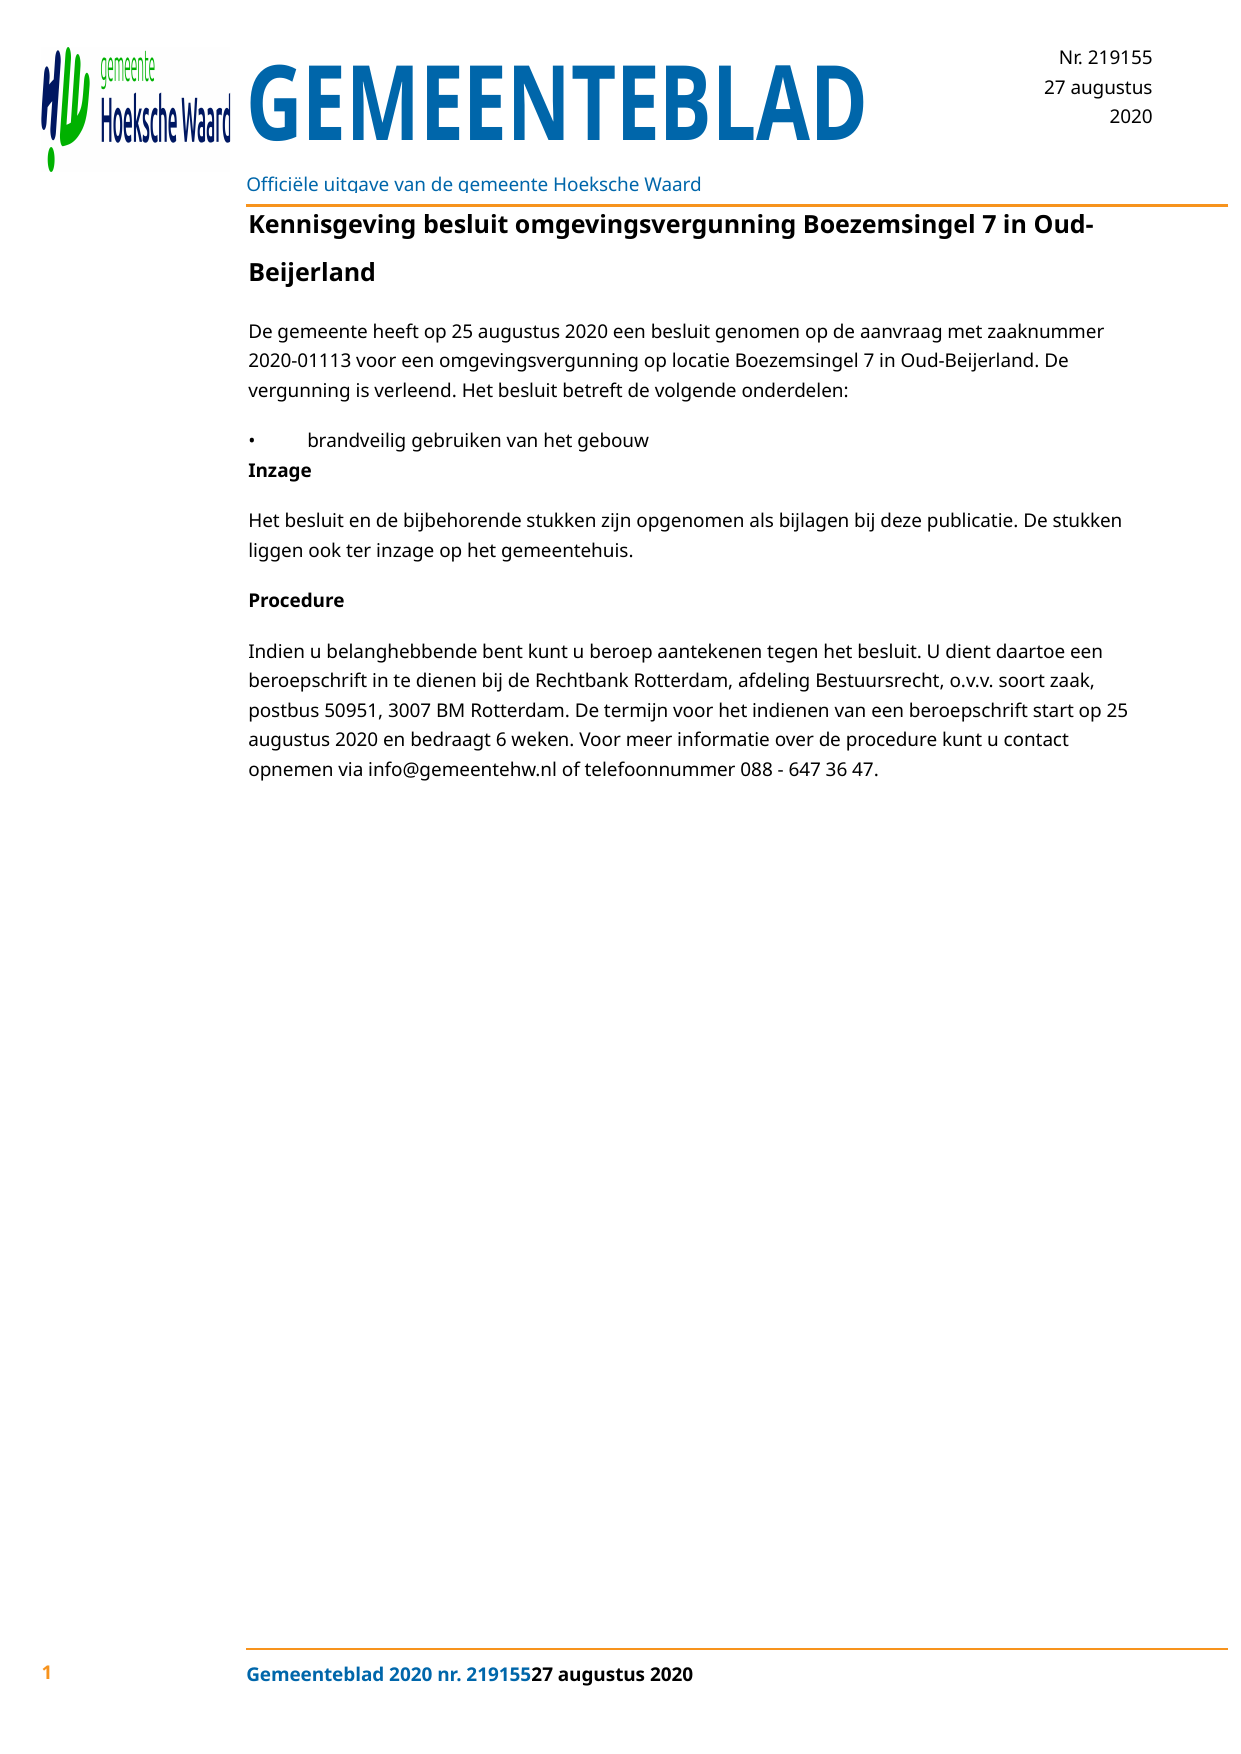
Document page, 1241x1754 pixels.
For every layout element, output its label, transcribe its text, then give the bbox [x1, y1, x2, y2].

list brandveilig gebruiken van het gebouw [248, 427, 1152, 453]
picture [41, 47, 231, 172]
text Kennisgeving besluit omgevingsvergunning Boezemsingel 7 in Oud-Beijerland [248, 207, 1152, 288]
text Indien u belanghebbende bent kunt u beroep aantekenen tegen het besluit. U dient daartoe een beroepschrift in te dienen bij de Rechtbank Rotterdam, afdeling Bestuursrecht, o.v.v. soort zaak, postbus 50951, 3007 BM Rotterdam. De termijn voor het indienen van een beroepschrift start op 25 augustus 2020 en bedraagt 6 weken. Voor meer informatie over de procedure kunt u contact opnemen via info@gemeentehw.nl of telefoonnummer 088 - 647 36 47. [248, 638, 1152, 782]
text Het besluit en de bijbehorende stukken zijn opgenomen als bijlagen bij deze publicatie. De stukken liggen ook ter inzage op het gemeentehuis. [248, 507, 1152, 563]
text Inzage [248, 457, 1152, 483]
text Procedure [248, 587, 1152, 613]
text De gemeente heeft op 25 augustus 2020 een besluit genomen op de aanvraag met zaaknummer 2020-01113 voor een omgevingsvergunning op locatie Boezemsingel 7 in Oud-Beijerland. De vergunning is verleend. Het besluit betreft de volgende onderdelen: [248, 318, 1152, 403]
